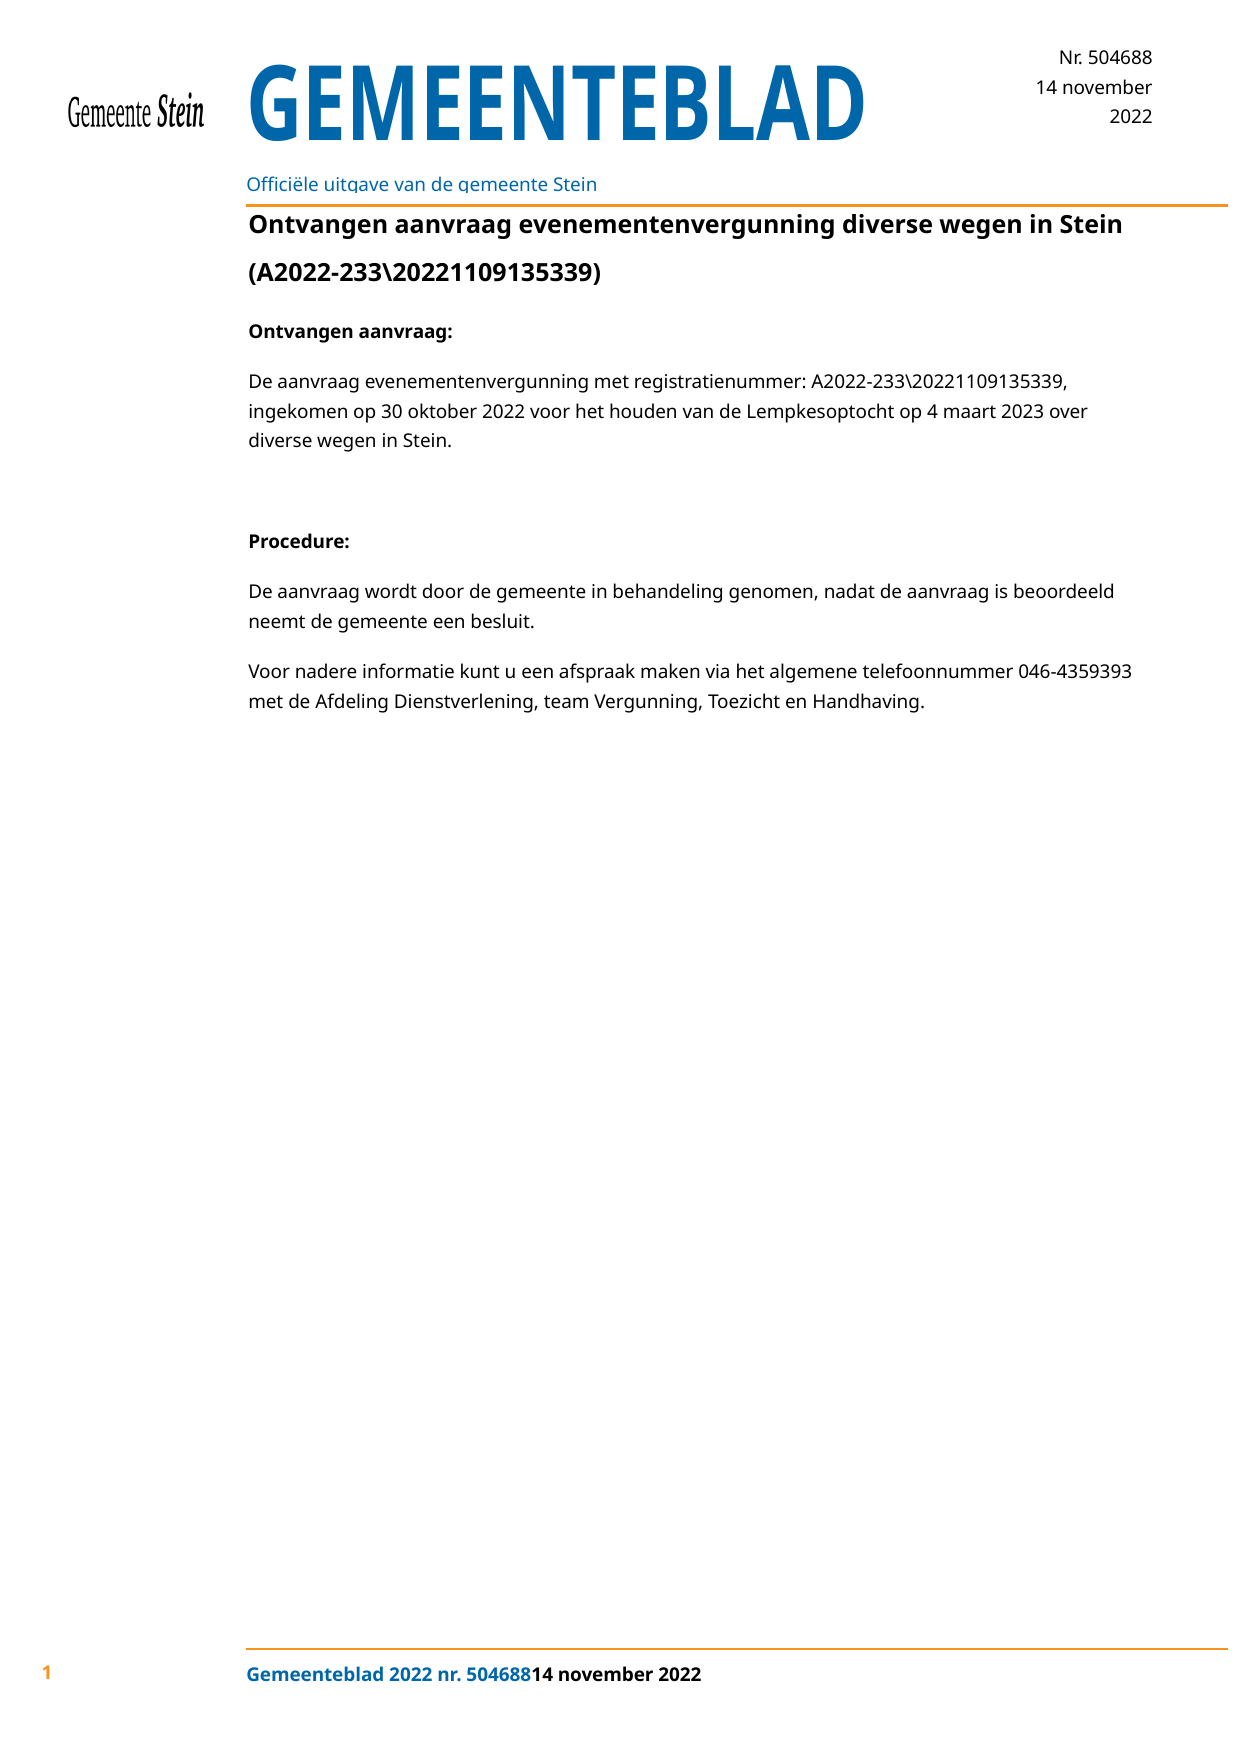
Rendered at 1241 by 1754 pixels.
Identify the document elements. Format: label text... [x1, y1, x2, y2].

text Ontvangen aanvraag: [248, 318, 1152, 344]
text De aanvraag wordt door de gemeente in behandeling genomen, nadat de aanvraag is beoordeeld neemt de gemeente een besluit. [248, 579, 1152, 634]
text Procedure: [248, 528, 1152, 554]
text Voor nadere informatie kunt u een afspraak maken via het algemene telefoonnummer 046-4359393 met de Afdeling Dienstverlening, team Vergunning, Toezicht en Handhaving. [248, 659, 1152, 714]
picture [41, 47, 231, 172]
text De aanvraag evenementenvergunning met registratienummer: A2022-233\20221109135339, ingekomen op 30 oktober 2022 voor het houden van de Lempkesoptocht op 4 maart 2023 over diverse wegen in Stein. [248, 368, 1152, 453]
text Ontvangen aanvraag evenementenvergunning diverse wegen in Stein (A2022-233\20221109135339) [248, 207, 1152, 288]
